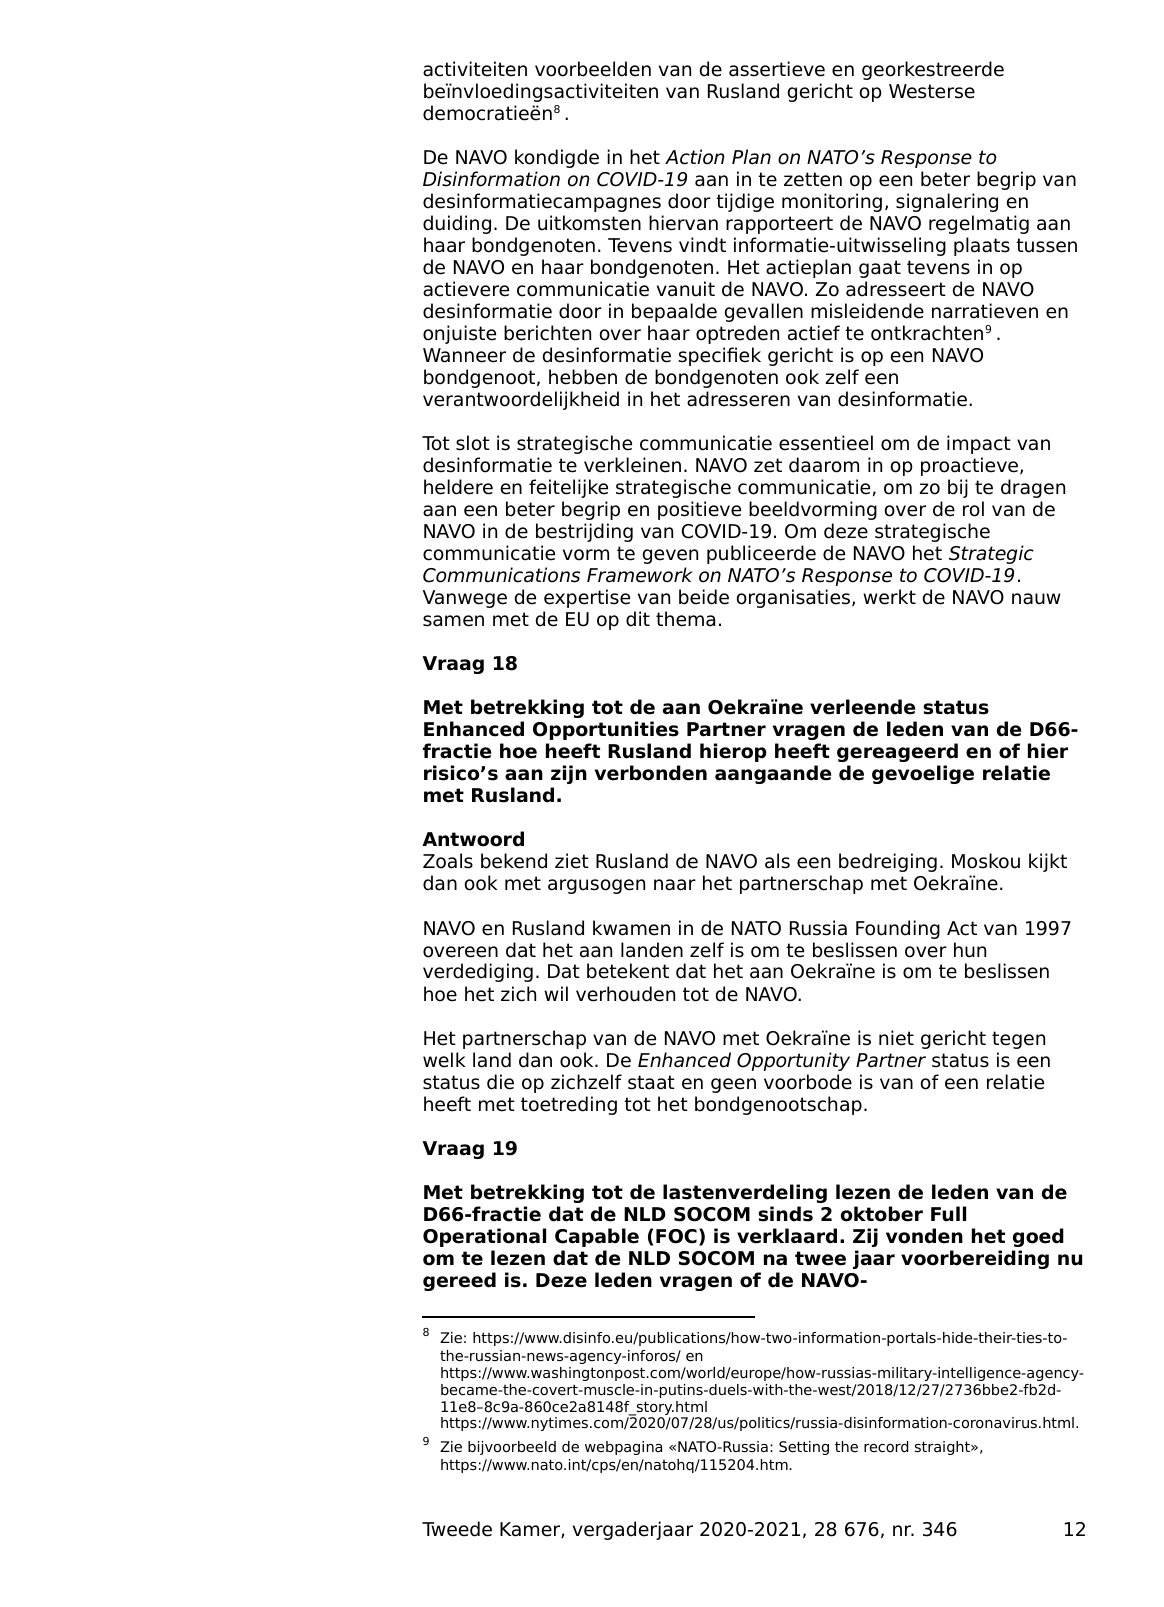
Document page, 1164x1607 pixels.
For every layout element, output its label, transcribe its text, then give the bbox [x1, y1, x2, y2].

text Het partnerschap van de NAVO met Oekraïne is niet gericht tegen welk land dan ook. De Enhanced Opportunity Partner status is een status die op zichzelf staat en geen voorbode is van of een relatie heeft met toetreding tot het bondgenootschap. [422, 1028, 1087, 1116]
text NAVO en Rusland kwamen in de NATO Russia Founding Act van 1997 overeen dat het aan landen zelf is om te beslissen over hun verdediging. Dat betekent dat het aan Oekraïne is om te beslissen hoe het zich wil verhouden tot de NAVO. [422, 917, 1087, 1005]
text Met betrekking tot de aan Oekraïne verleende status Enhanced Opportunities Partner vragen de leden van de D66-fractie hoe heeft Rusland hierop heeft gereageerd en of hier risico’s aan zijn verbonden aangaande de gevoelige relatie met Rusland. [422, 697, 1087, 807]
text Zoals bekend ziet Rusland de NAVO als een bedreiging. Moskou kijkt dan ook met argusogen naar het partnerschap met Oekraïne. [422, 851, 1087, 895]
text Zie: https://www.disinfo.eu/publications/how-two-information-portals-hide-their-ties-to-the-russian-news-agency-inforos/ en https://www.washingtonpost.com/world/europe/how-russias-military-intelligence-agency-became-the-covert-muscle-in-putins-duels-with-the-west/2018/12/27/2736bbe2-fb2d-11e8–8c9a-860ce2a8148f_story.html https://www.nytimes.com/2020/07/28/us/politics/russia-disinformation-coronavirus.html. [422, 1326, 1087, 1432]
text De NAVO kondigde in het Action Plan on NATO’s Response to Disinformation on COVID-19 aan in te zetten op een beter begrip van desinformatiecampagnes door tijdige monitoring, signalering en duiding. De uitkomsten hiervan rapporteert de NAVO regelmatig aan haar bondgenoten. Tevens vindt informatie-uitwisseling plaats tussen de NAVO en haar bondgenoten. Het actieplan gaat tevens in op actievere communicatie vanuit de NAVO. Zo adresseert de NAVO desinformatie door in bepaalde gevallen misleidende narratieven en onjuiste berichten over haar optreden actief te ontkrachten. Wanneer de desinformatie specifiek gericht is op een NAVO bondgenoot, hebben de bondgenoten ook zelf een verantwoordelijkheid in het adresseren van desinformatie. [422, 147, 1087, 411]
subtitle Vraag 18 [422, 653, 1087, 675]
text activiteiten voorbeelden van de assertieve en georkestreerde beïnvloedingsactiviteiten van Rusland gericht op Westerse democratieën. [422, 59, 1087, 125]
subtitle Vraag 19 [422, 1138, 1087, 1160]
text Tot slot is strategische communicatie essentieel om de impact van desinformatie te verkleinen. NAVO zet daarom in op proactieve, heldere en feitelijke strategische communicatie, om zo bij te dragen aan een beter begrip en positieve beeldvorming over de rol van de NAVO in de bestrijding van COVID-19. Om deze strategische communicatie vorm te geven publiceerde de NAVO het Strategic Communications Framework on NATO’s Response to COVID-19. [422, 433, 1087, 587]
text Zie bijvoorbeeld de webpagina «NATO-Russia: Setting the record straight», https://www.nato.int/cps/en/natohq/115204.htm. [422, 1435, 1087, 1474]
text Vanwege de expertise van beide organisaties, werkt de NAVO nauw samen met de EU op dit thema. [422, 587, 1087, 631]
subtitle Antwoord [422, 829, 1087, 851]
text Met betrekking tot de lastenverdeling lezen de leden van de D66-fractie dat de NLD SOCOM sinds 2 oktober Full Operational Capable (FOC) is verklaard. Zij vonden het goed om te lezen dat de NLD SOCOM na twee jaar voorbereiding nu gereed is. Deze leden vragen of de NAVO- [422, 1182, 1087, 1292]
